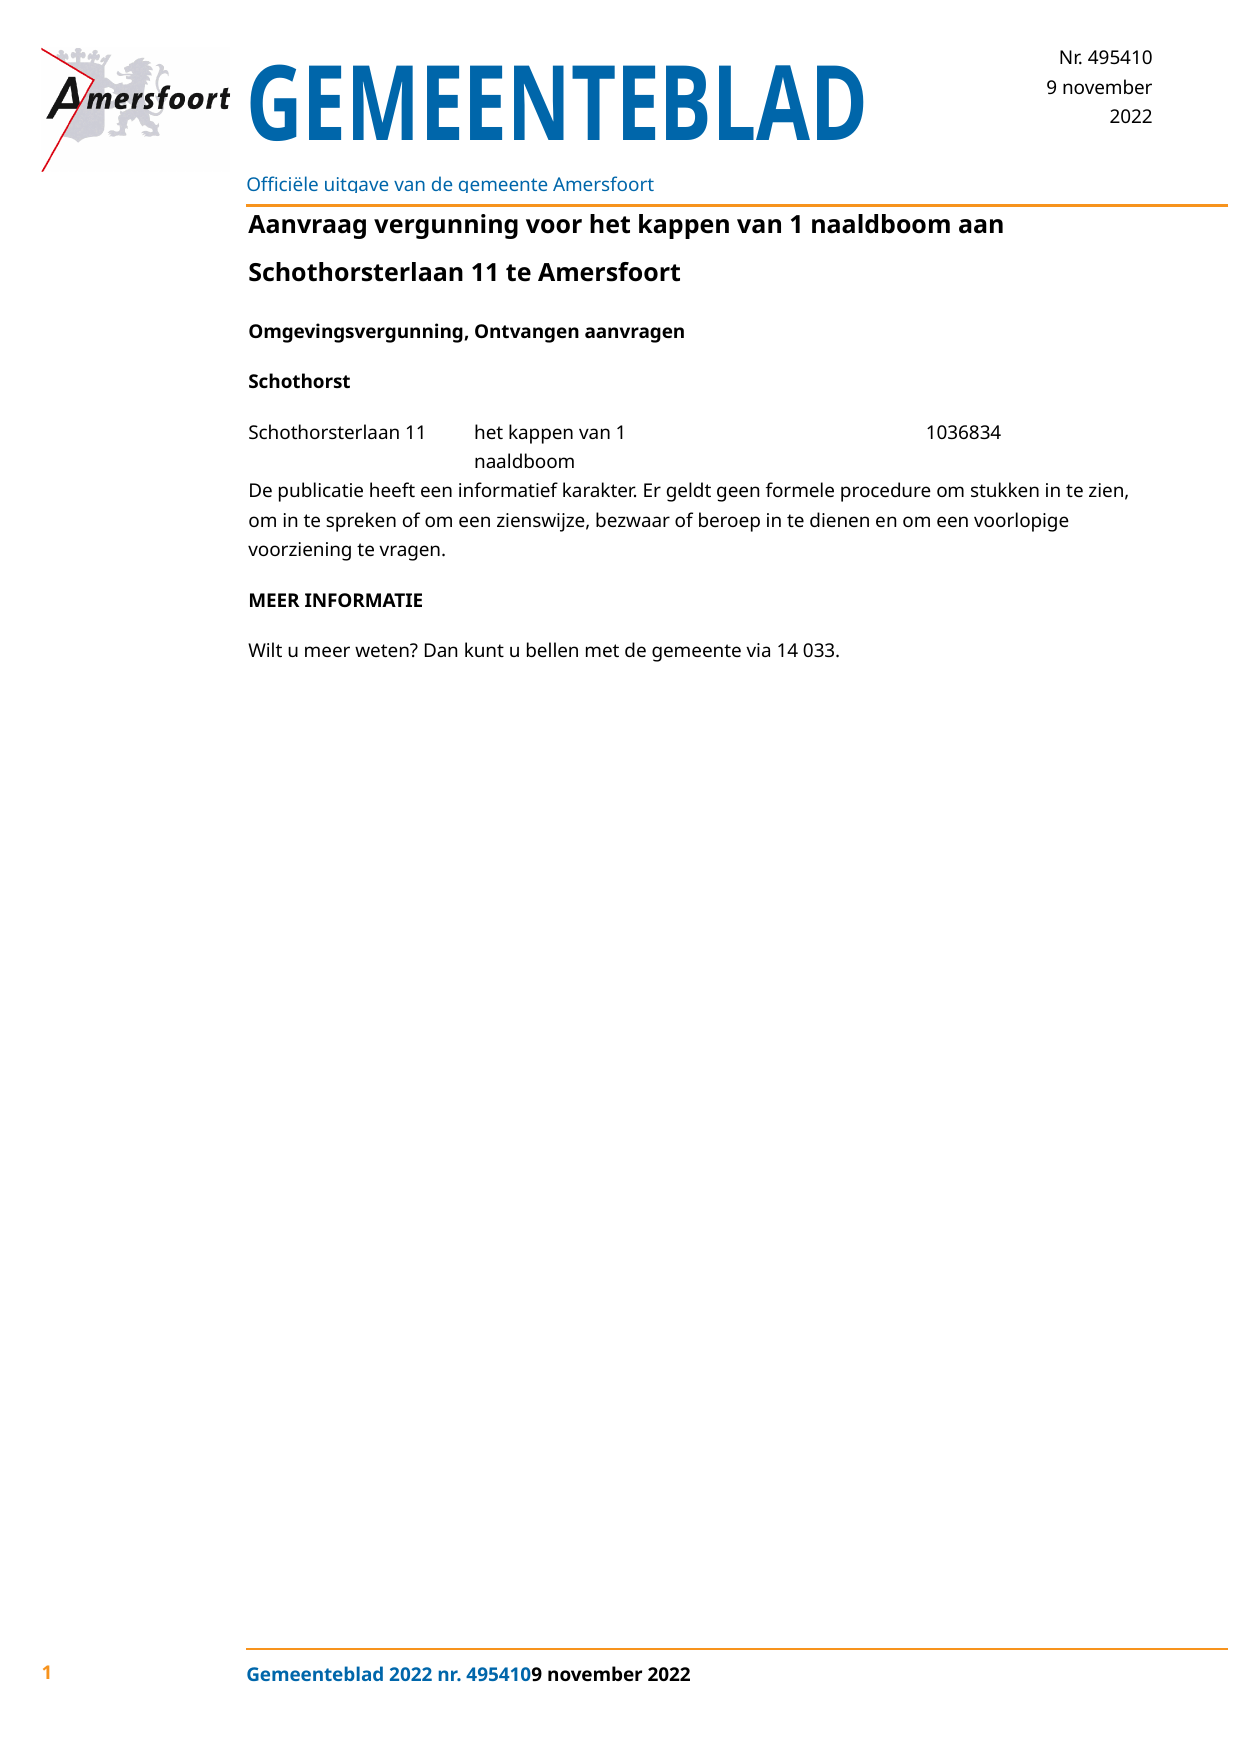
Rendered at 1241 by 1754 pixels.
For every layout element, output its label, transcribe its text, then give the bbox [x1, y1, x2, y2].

table_header Schothorsterlaan 11 [248, 419, 474, 474]
text Wilt u meer weten? Dan kunt u bellen met de gemeente via 14 033. [248, 637, 1152, 663]
text De publicatie heeft een informatief karakter. Er geldt geen formele procedure om stukken in te zien, om in te spreken of om een zienswijze, bezwaar of beroep in te dienen en om een voorlopige voorziening te vragen. [248, 477, 1152, 562]
picture [41, 47, 231, 172]
table_header [700, 419, 926, 474]
table_header het kappen van 1 naaldboom [474, 419, 700, 474]
text Schothorst [248, 368, 1152, 394]
table_header 1036834 [926, 419, 1152, 474]
text Aanvraag vergunning voor het kappen van 1 naaldboom aan Schothorsterlaan 11 te Amersfoort [248, 207, 1152, 288]
text MEER INFORMATIE [248, 587, 1152, 613]
text Omgevingsvergunning, Ontvangen aanvragen [248, 318, 1152, 344]
